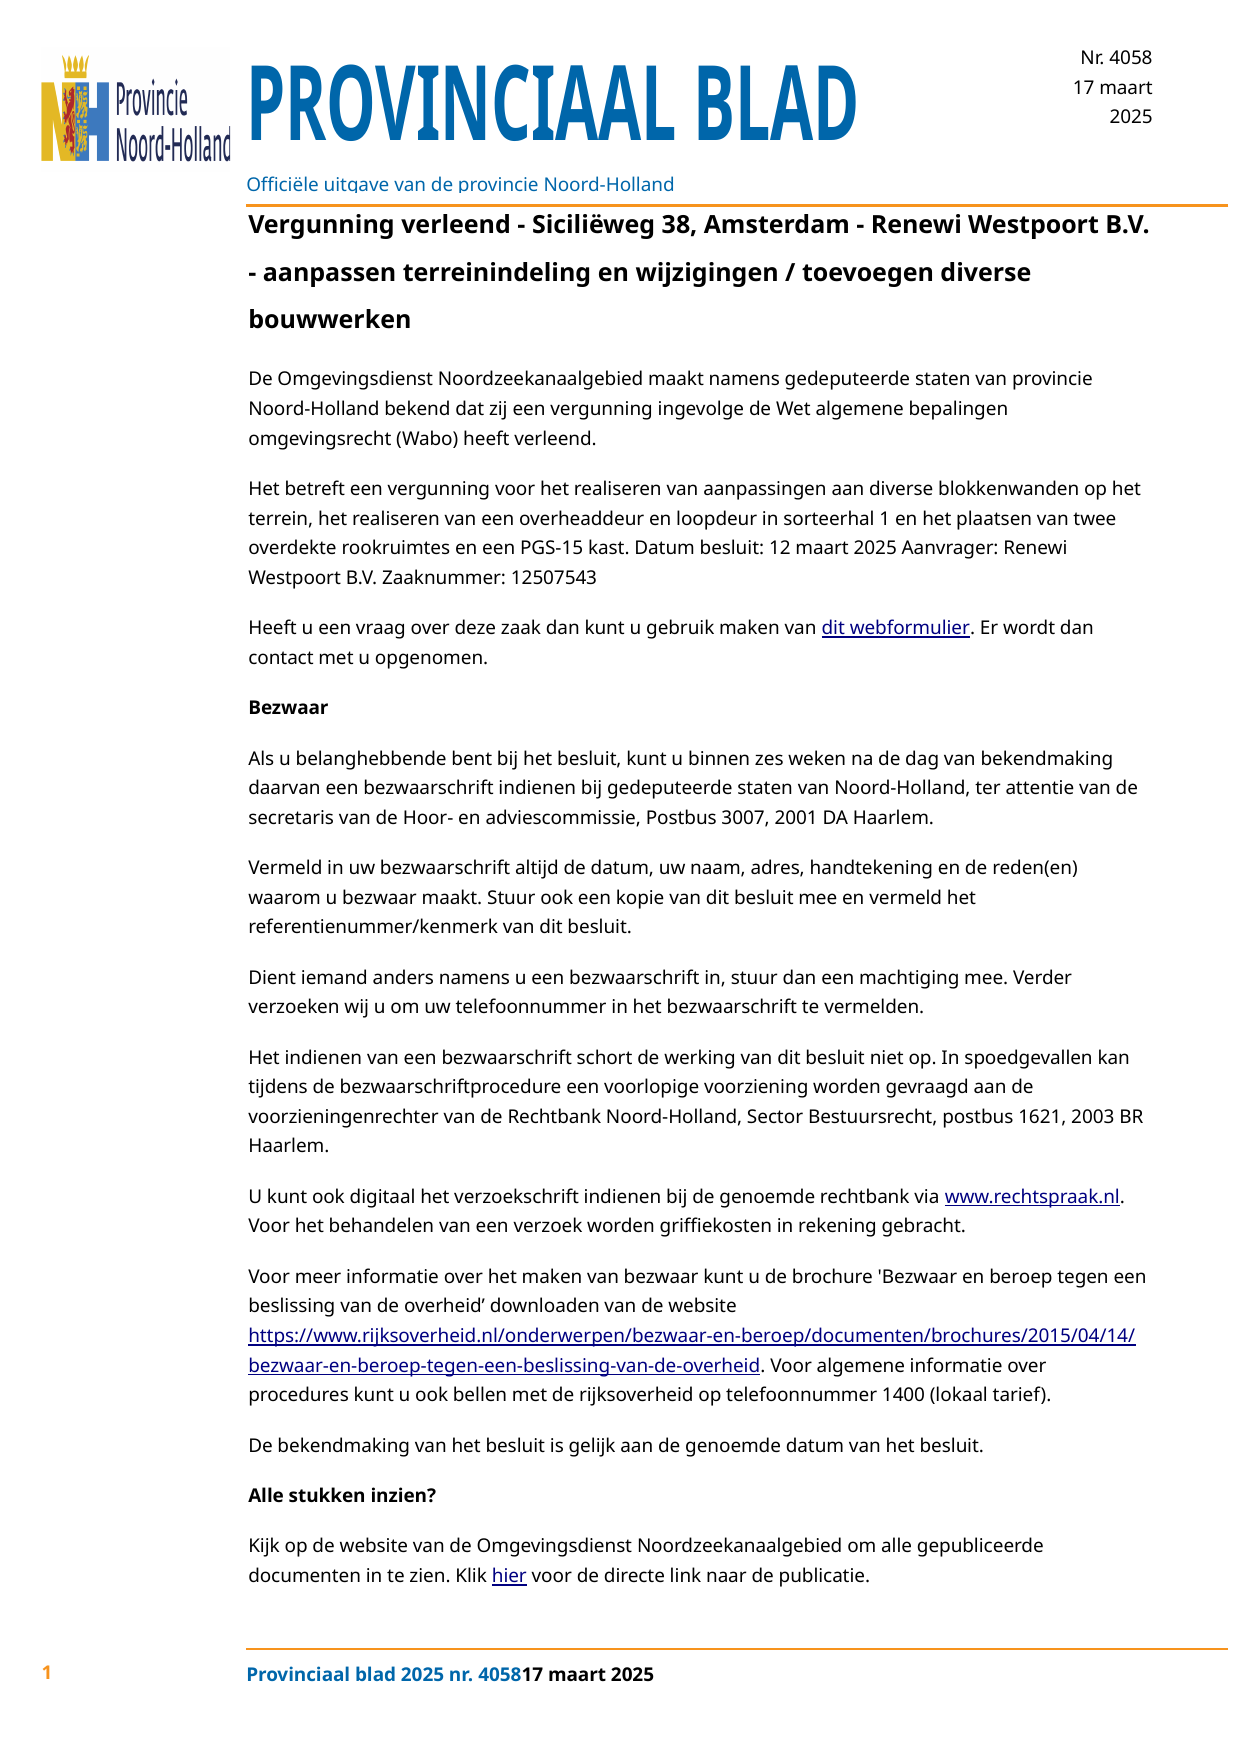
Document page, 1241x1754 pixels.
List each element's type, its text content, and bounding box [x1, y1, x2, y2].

text Het betreft een vergunning voor het realiseren van aanpassingen aan diverse blokkenwanden op het terrein, het realiseren van een overheaddeur en loopdeur in sorteerhal 1 en het plaatsen van twee overdekte rookruimtes en een PGS-15 kast. Datum besluit: 12 maart 2025 Aanvrager: Renewi Westpoort B.V. Zaaknummer: 12507543 [248, 475, 1152, 589]
text De Omgevingsdienst Noordzeekanaalgebied maakt namens gedeputeerde staten van provincie Noord-Holland bekend dat zij een vergunning ingevolge de Wet algemene bepalingen omgevingsrecht (Wabo) heeft verleend. [248, 366, 1152, 450]
text Alle stukken inzien? [248, 1482, 1152, 1508]
text Bezwaar [248, 694, 1152, 720]
text Vergunning verleend - Siciliëweg 38, Amsterdam - Renewi Westpoort B.V. - aanpassen terreinindeling en wijzigingen / toevoegen diverse bouwwerken [248, 207, 1152, 336]
text Het indienen van een bezwaarschrift schort de werking van dit besluit niet op. In spoedgevallen kan tijdens de bezwaarschriftprocedure een voorlopige voorziening worden gevraagd aan de voorzieningenrechter van de Rechtbank Noord-Holland, Sector Bestuursrecht, postbus 1621, 2003 BR Haarlem. [248, 1044, 1152, 1158]
text Dient iemand anders namens u een bezwaarschrift in, stuur dan een machtiging mee. Verder verzoeken wij u om uw telefoonnummer in het bezwaarschrift te vermelden. [248, 964, 1152, 1019]
text De bekendmaking van het besluit is gelijk aan de genoemde datum van het besluit. [248, 1432, 1152, 1457]
picture [41, 47, 231, 172]
text Vermeld in uw bezwaarschrift altijd de datum, uw naam, adres, handtekening en de reden(en) waarom u bezwaar maakt. Stuur ook een kopie van dit besluit mee en vermeld het referentienummer/kenmerk van dit besluit. [248, 854, 1152, 939]
text Als u belanghebbende bent bij het besluit, kunt u binnen zes weken na de dag van bekendmaking daarvan een bezwaarschrift indienen bij gedeputeerde staten van Noord-Holland, ter attentie van de secretaris van de Hoor- en adviescommissie, Postbus 3007, 2001 DA Haarlem. [248, 745, 1152, 829]
text Heeft u een vraag over deze zaak dan kunt u gebruik maken van dit webformulier. Er wordt dan contact met u opgenomen. [248, 614, 1152, 669]
text U kunt ook digitaal het verzoekschrift indienen bij de genoemde rechtbank via www.rechtspraak.nl. Voor het behandelen van een verzoek worden griffiekosten in rekening gebracht. [248, 1183, 1152, 1238]
text Voor meer informatie over het maken van bezwaar kunt u de brochure 'Bezwaar en beroep tegen een beslissing van de overheid’ downloaden van de website https://www.rijksoverheid.nl/onderwerpen/bezwaar-en-beroep/documenten/brochures/2015/04/14/bezwaar-en-beroep-tegen-een-beslissing-van-de-overheid. Voor algemene informatie over procedures kunt u ook bellen met de rijksoverheid op telefoonnummer 1400 (lokaal tarief). [248, 1263, 1152, 1407]
text Kijk op de website van de Omgevingsdienst Noordzeekanaalgebied om alle gepubliceerde documenten in te zien. Klik hier voor de directe link naar de publicatie. [248, 1533, 1152, 1588]
